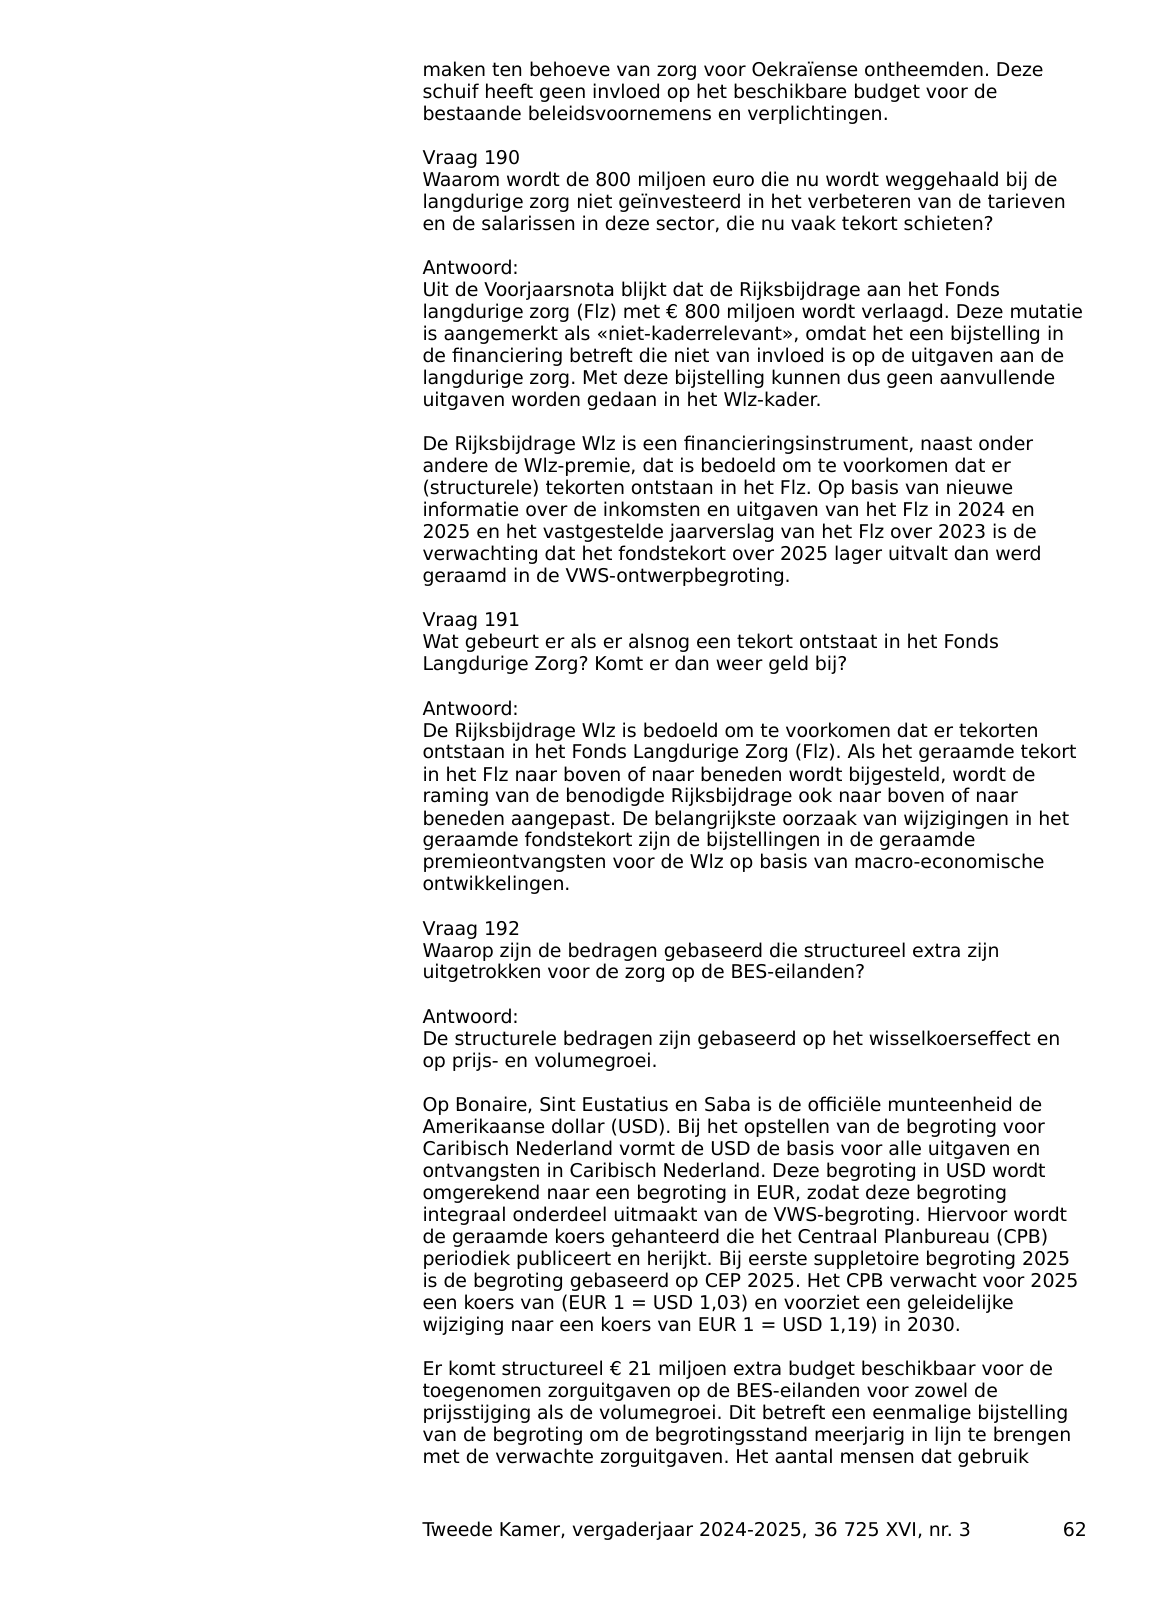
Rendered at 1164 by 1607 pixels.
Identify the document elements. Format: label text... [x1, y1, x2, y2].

text Vraag 190 [422, 147, 1087, 169]
text Vraag 192 [422, 917, 1087, 939]
text Er komt structureel € 21 miljoen extra budget beschikbaar voor de toegenomen zorguitgaven op de BES-eilanden voor zowel de prĳsstĳging als de volumegroei. Dit betreft een eenmalige bijstelling van de begroting om de begrotingsstand meerjarig in lijn te brengen met de verwachte zorguitgaven. Het aantal mensen dat gebruik [422, 1358, 1087, 1468]
text Antwoord: [422, 697, 1087, 719]
text Antwoord: [422, 257, 1087, 279]
text Waarom wordt de 800 miljoen euro die nu wordt weggehaald bij de langdurige zorg niet geïnvesteerd in het verbeteren van de tarieven en de salarissen in deze sector, die nu vaak tekort schieten? [422, 169, 1087, 235]
text Antwoord: [422, 1006, 1087, 1028]
text Vraag 191 [422, 609, 1087, 631]
text maken ten behoeve van zorg voor Oekraïense ontheemden. Deze schuif heeft geen invloed op het beschikbare budget voor de bestaande beleidsvoornemens en verplichtingen. [422, 59, 1087, 125]
text De Rijksbijdrage Wlz is bedoeld om te voorkomen dat er tekorten ontstaan in het Fonds Langdurige Zorg (Flz). Als het geraamde tekort in het Flz naar boven of naar beneden wordt bijgesteld, wordt de raming van de benodigde Rijksbijdrage ook naar boven of naar beneden aangepast. De belangrijkste oorzaak van wijzigingen in het geraamde fondstekort zijn de bijstellingen in de geraamde premieontvangsten voor de Wlz op basis van macro-economische ontwikkelingen. [422, 719, 1087, 895]
text Wat gebeurt er als er alsnog een tekort ontstaat in het Fonds Langdurige Zorg? Komt er dan weer geld bij? [422, 631, 1087, 675]
text Waarop zijn de bedragen gebaseerd die structureel extra zijn uitgetrokken voor de zorg op de BES-eilanden? [422, 939, 1087, 983]
text Op Bonaire, Sint Eustatius en Saba is de officiële munteenheid de Amerikaanse dollar (USD). Bij het opstellen van de begroting voor Caribisch Nederland vormt de USD de basis voor alle uitgaven en ontvangsten in Caribisch Nederland. Deze begroting in USD wordt omgerekend naar een begroting in EUR, zodat deze begroting integraal onderdeel uitmaakt van de VWS-begroting. Hiervoor wordt de geraamde koers gehanteerd die het Centraal Planbureau (CPB) periodiek publiceert en herijkt. Bij eerste suppletoire begroting 2025 is de begroting gebaseerd op CEP 2025. Het CPB verwacht voor 2025 een koers van (EUR 1 = USD 1,03) en voorziet een geleidelijke wijziging naar een koers van EUR 1 = USD 1,19) in 2030. [422, 1094, 1087, 1336]
text De structurele bedragen zijn gebaseerd op het wisselkoerseffect en op prijs- en volumegroei. [422, 1028, 1087, 1072]
text De Rĳksbĳdrage Wlz is een financieringsinstrument, naast onder andere de Wlz-premie, dat is bedoeld om te voorkomen dat er (structurele) tekorten ontstaan in het Flz. Op basis van nieuwe informatie over de inkomsten en uitgaven van het Flz in 2024 en 2025 en het vastgestelde jaarverslag van het Flz over 2023 is de verwachting dat het fondstekort over 2025 lager uitvalt dan werd geraamd in de VWS-ontwerpbegroting. [422, 433, 1087, 587]
text Uit de Voorjaarsnota blijkt dat de Rijksbijdrage aan het Fonds langdurige zorg (Flz) met € 800 miljoen wordt verlaagd. Deze mutatie is aangemerkt als «niet-kaderrelevant», omdat het een bijstelling in de financiering betreft die niet van invloed is op de uitgaven aan de langdurige zorg. Met deze bijstelling kunnen dus geen aanvullende uitgaven worden gedaan in het Wlz-kader. [422, 279, 1087, 411]
